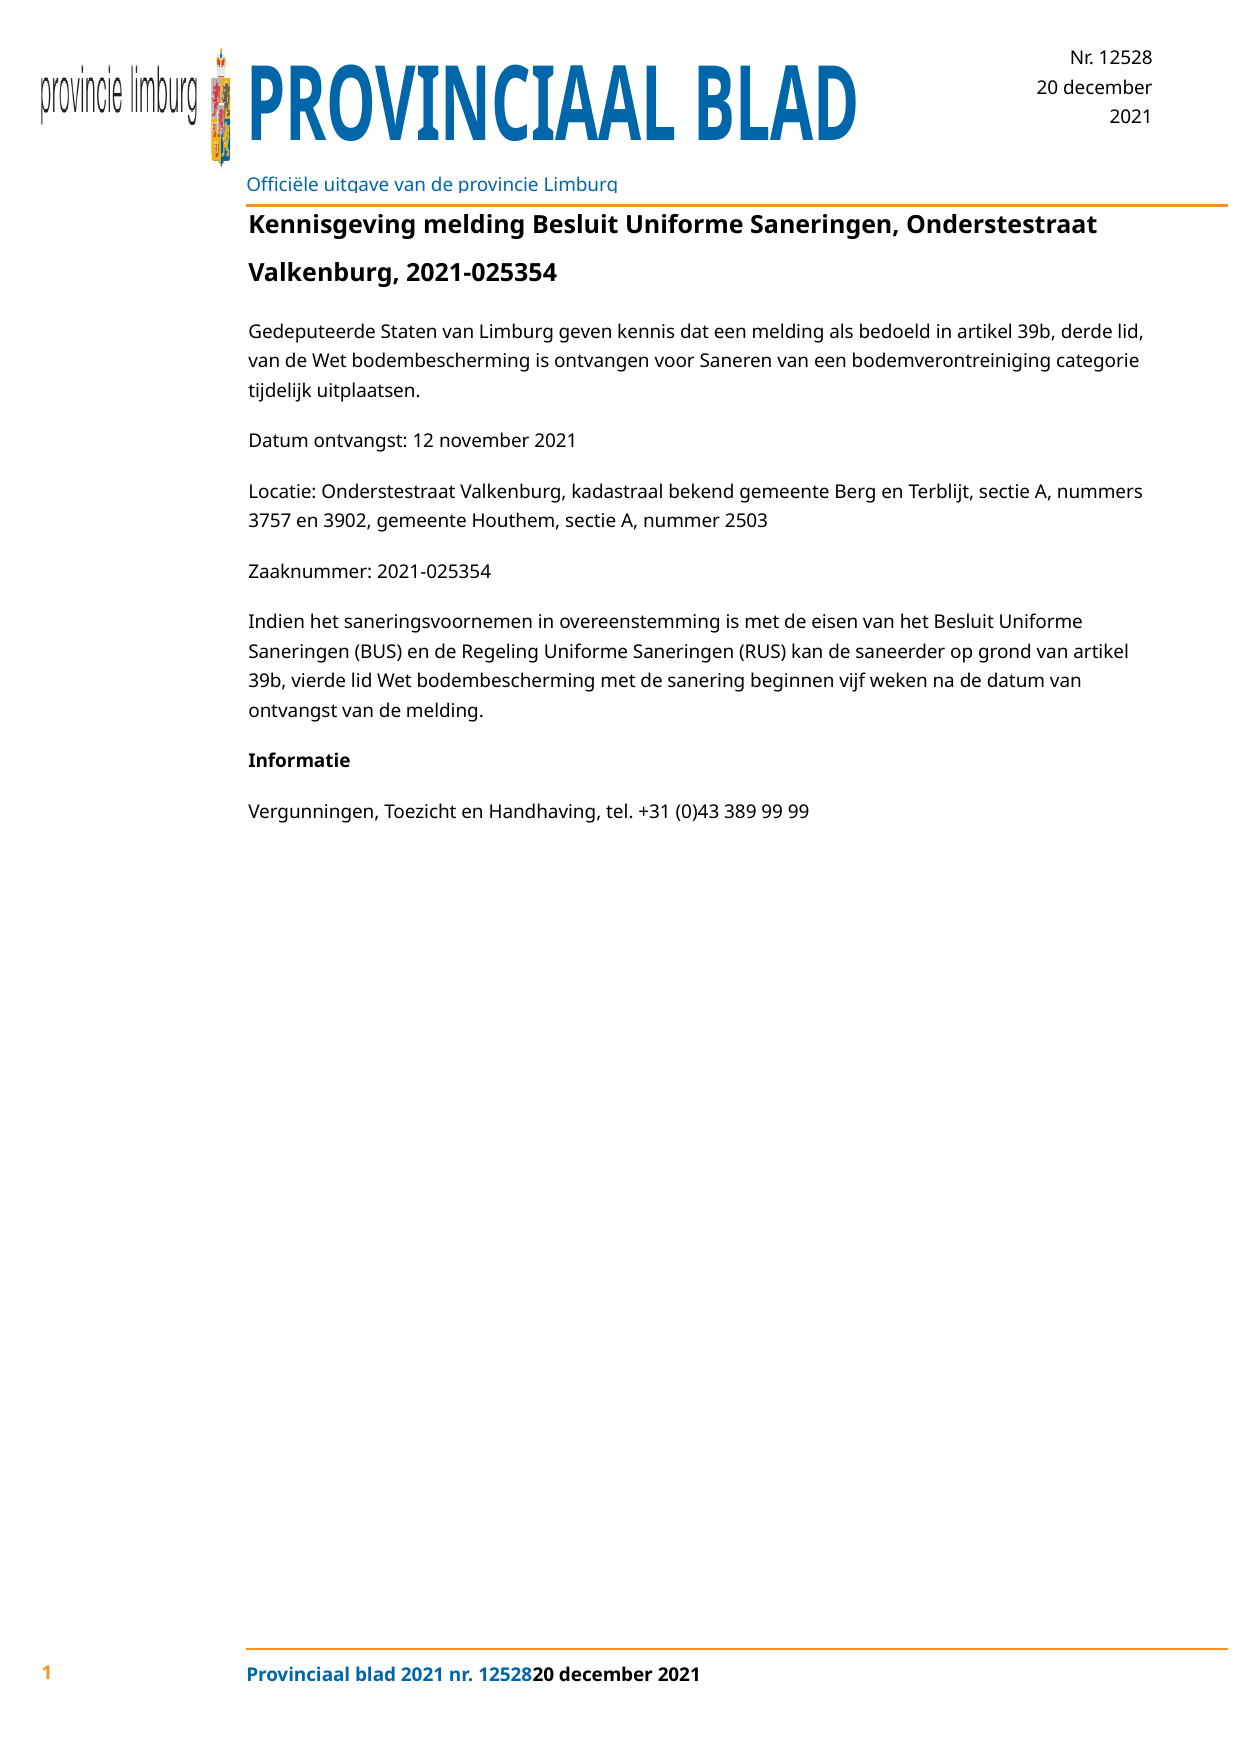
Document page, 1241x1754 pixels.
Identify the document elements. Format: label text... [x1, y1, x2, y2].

text Vergunningen, Toezicht en Handhaving, tel. +31 (0)43 389 99 99 [248, 798, 1152, 824]
text Informatie [248, 747, 1152, 773]
text Locatie: Onderstestraat Valkenburg, kadastraal bekend gemeente Berg en Terblijt, sectie A, nummers 3757 en 3902, gemeente Houthem, sectie A, nummer 2503 [248, 478, 1152, 533]
text Zaaknummer: 2021-025354 [248, 558, 1152, 584]
text Gedeputeerde Staten van Limburg geven kennis dat een melding als bedoeld in artikel 39b, derde lid, van de Wet bodembescherming is ontvangen voor Saneren van een bodemverontreiniging categorie tijdelijk uitplaatsen. [248, 318, 1152, 403]
text Indien het saneringsvoornemen in overeenstemming is met de eisen van het Besluit Uniforme Saneringen (BUS) en de Regeling Uniforme Saneringen (RUS) kan de saneerder op grond van artikel 39b, vierde lid Wet bodembescherming met de sanering beginnen vijf weken na de datum van ontvangst van de melding. [248, 608, 1152, 723]
text Datum ontvangst: 12 november 2021 [248, 427, 1152, 453]
picture [41, 47, 231, 172]
text Kennisgeving melding Besluit Uniforme Saneringen, Onderstestraat Valkenburg, 2021-025354 [248, 207, 1152, 288]
